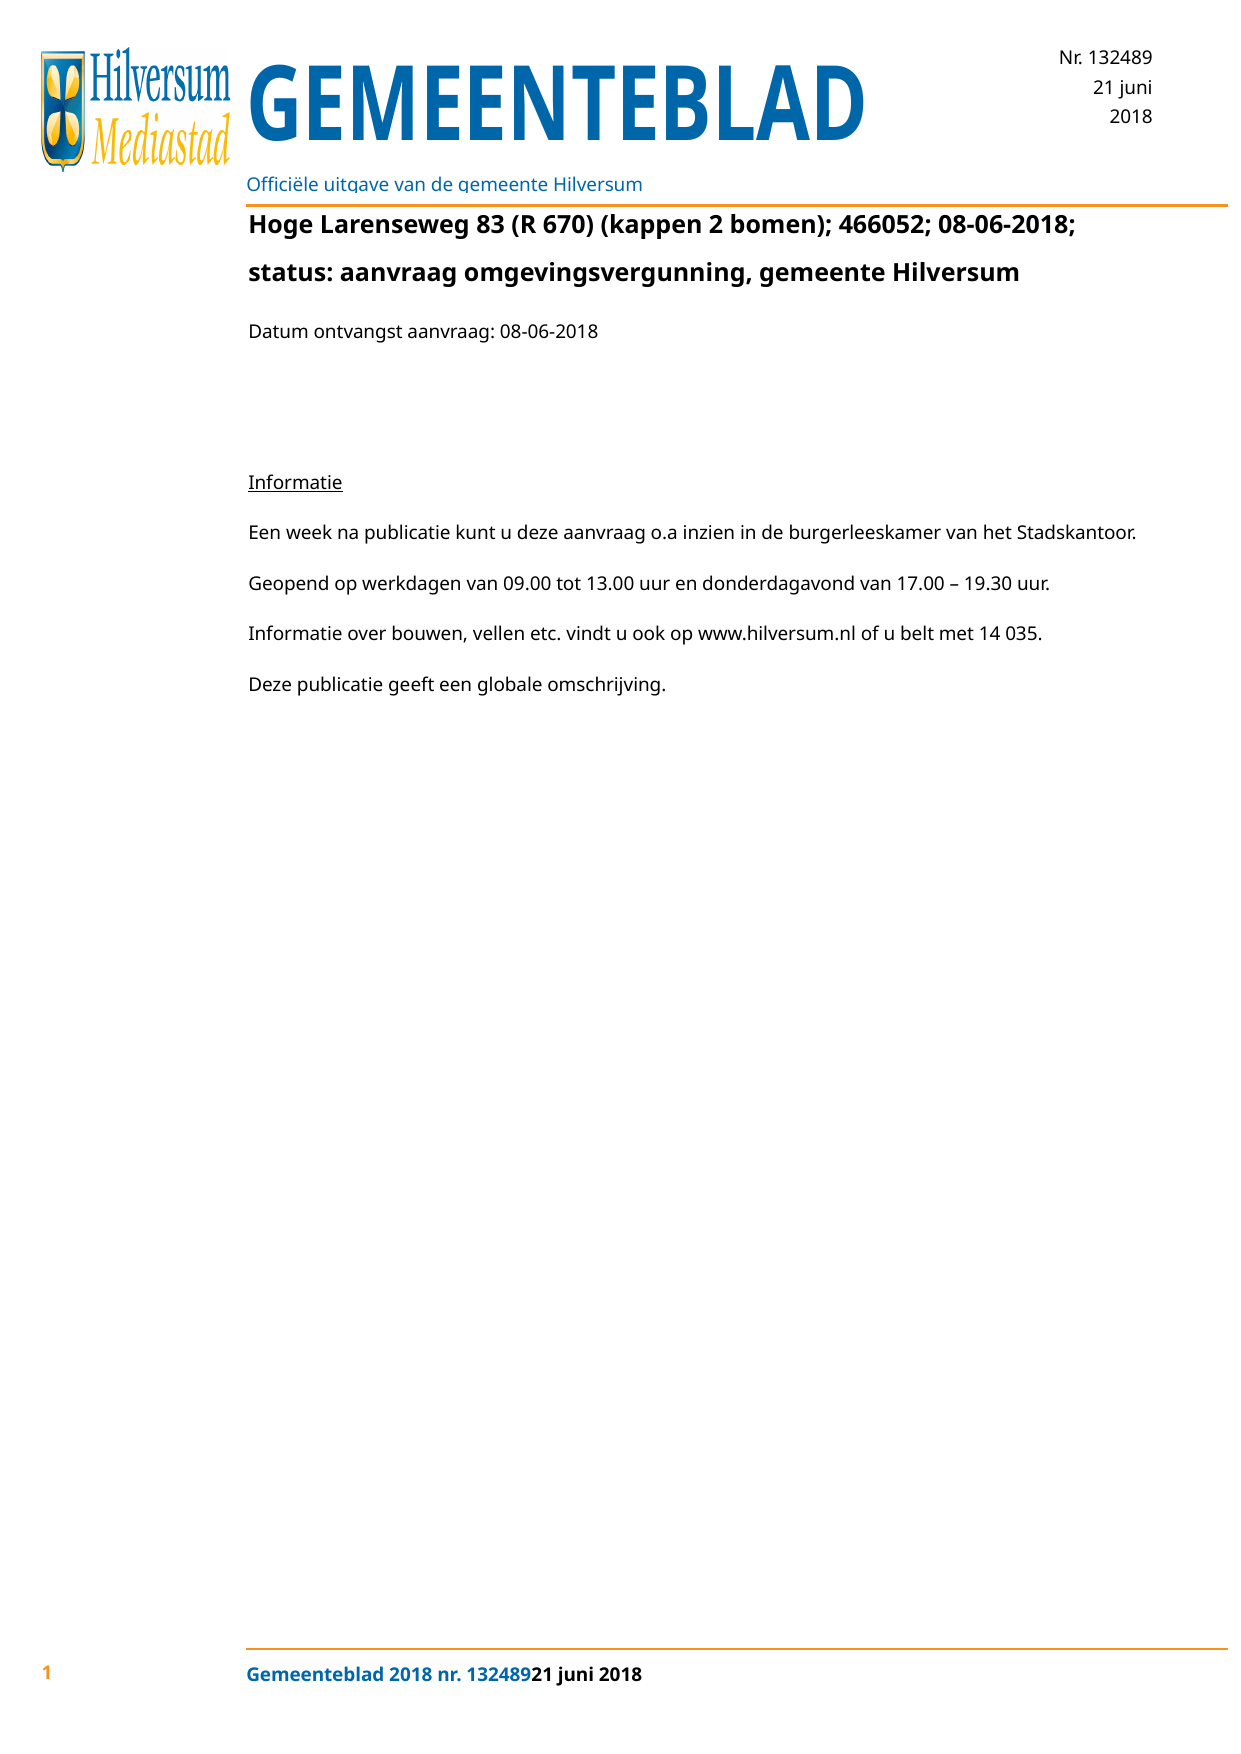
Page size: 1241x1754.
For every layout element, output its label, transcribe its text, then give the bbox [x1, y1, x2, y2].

text Geopend op werkdagen van 09.00 tot 13.00 uur en donderdagavond van 17.00 – 19.30 uur. [248, 570, 1152, 596]
picture [41, 47, 231, 172]
text Informatie [248, 469, 1152, 495]
text Hoge Larenseweg 83 (R 670) (kappen 2 bomen); 466052; 08-06-2018; status: aanvraag omgevingsvergunning, gemeente Hilversum [248, 207, 1152, 288]
text Informatie over bouwen, vellen etc. vindt u ook op www.hilversum.nl of u belt met 14 035. [248, 620, 1152, 646]
text Deze publicatie geeft een globale omschrijving. [248, 671, 1152, 697]
text Een week na publicatie kunt u deze aanvraag o.a inzien in de burgerleeskamer van het Stadskantoor. [248, 519, 1152, 545]
text Datum ontvangst aanvraag: 08-06-2018 [248, 318, 1152, 344]
